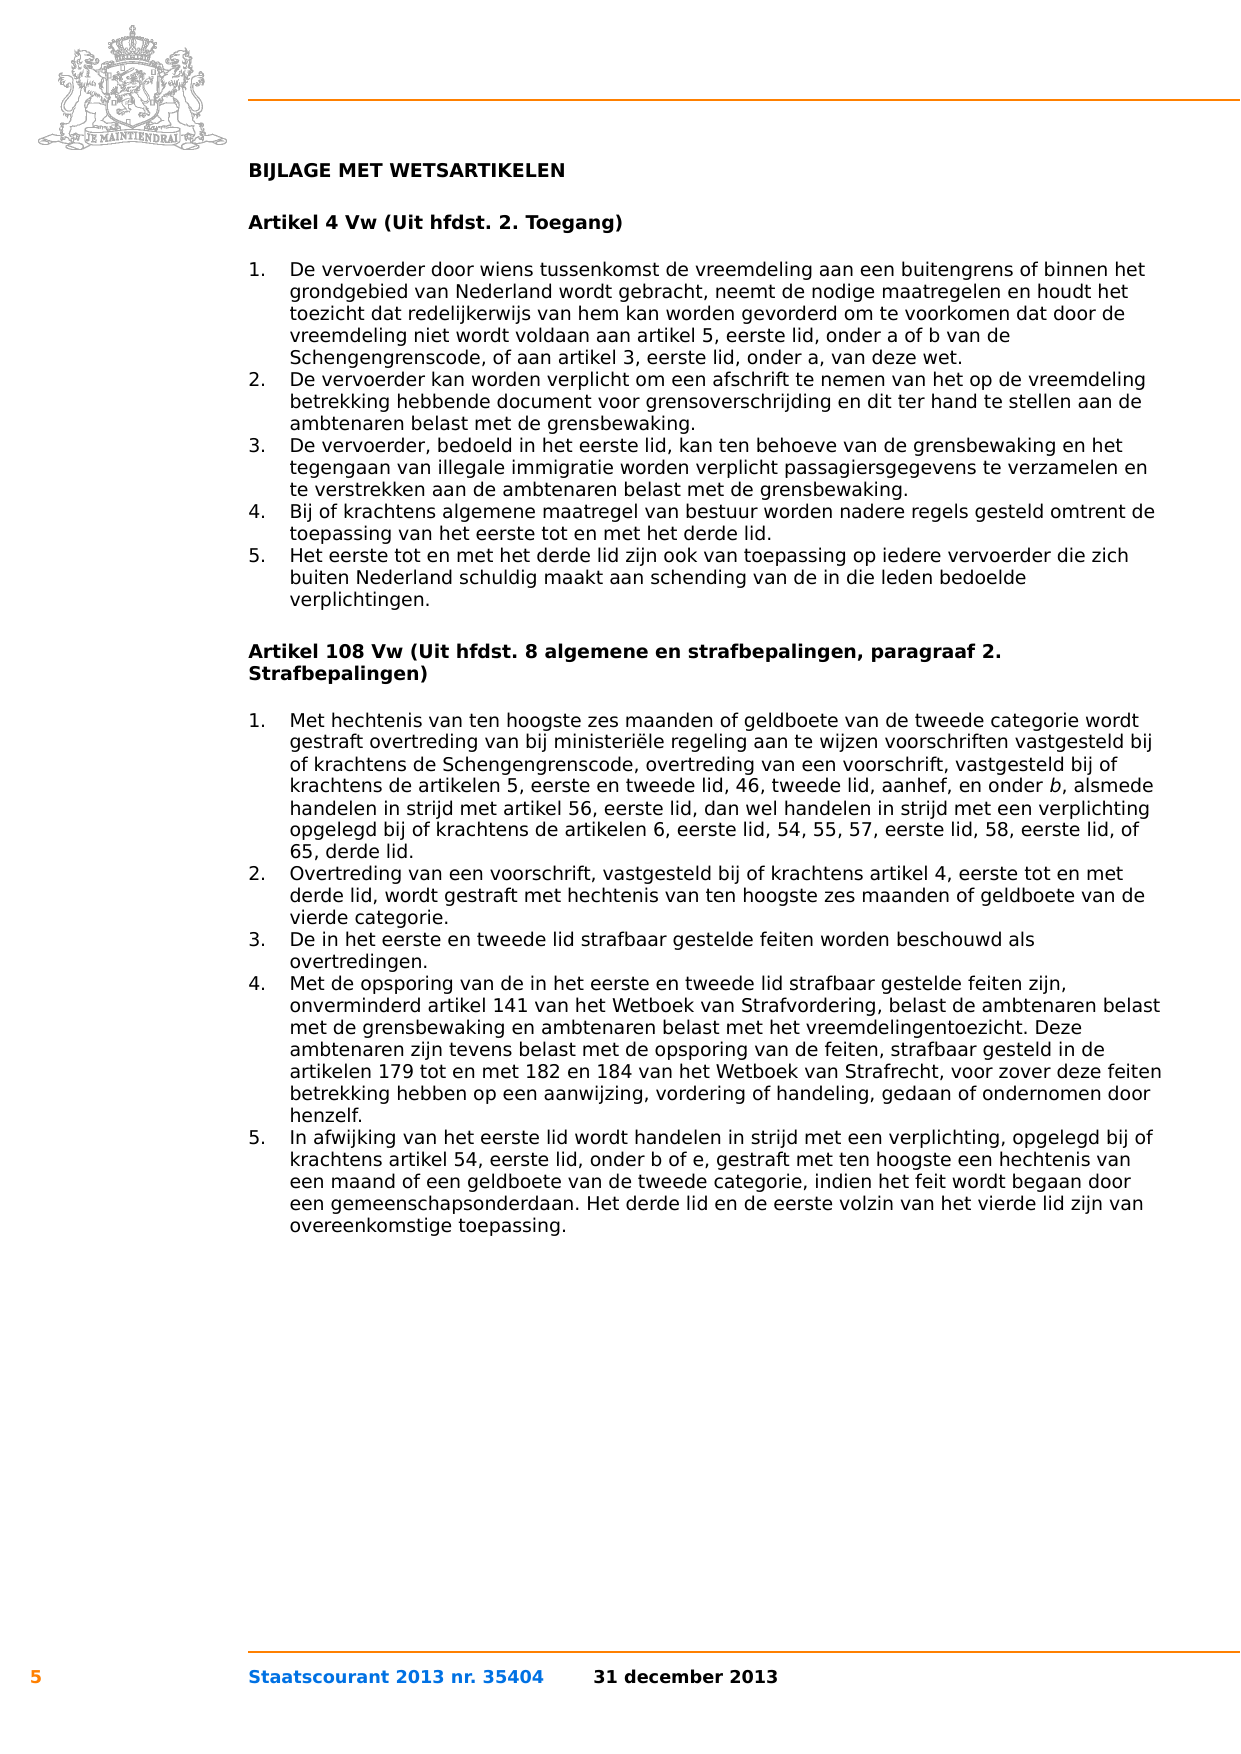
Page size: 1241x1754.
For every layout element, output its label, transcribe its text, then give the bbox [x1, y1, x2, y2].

text 3. De in het eerste en tweede lid strafbaar gestelde feiten worden beschouwd als overtredingen. [248, 929, 1163, 973]
text 3. De vervoerder, bedoeld in het eerste lid, kan ten behoeve van de grensbewaking en het tegengaan van illegale immigratie worden verplicht passagiersgegevens te verzamelen en te verstrekken aan de ambtenaren belast met de grensbewaking. [248, 435, 1163, 501]
text 5. Het eerste tot en met het derde lid zijn ook van toepassing op iedere vervoerder die zich buiten Nederland schuldig maakt aan schending van de in die leden bedoelde verplichtingen. [248, 544, 1163, 611]
text 1. De vervoerder door wiens tussenkomst de vreemdeling aan een buitengrens of binnen het grondgebied van Nederland wordt gebracht, neemt de nodige maatregelen en houdt het toezicht dat redelijkerwijs van hem kan worden gevorderd om te voorkomen dat door de vreemdeling niet wordt voldaan aan artikel 5, eerste lid, onder a of b van de Schengengrenscode, of aan artikel 3, eerste lid, onder a, van deze wet. [248, 259, 1163, 369]
text 1. Met hechtenis van ten hoogste zes maanden of geldboete van de tweede categorie wordt gestraft overtreding van bij ministeriële regeling aan te wijzen voorschriften vastgesteld bij of krachtens de Schengengrenscode, overtreding van een voorschrift, vastgesteld bij of krachtens de artikelen 5, eerste en tweede lid, 46, tweede lid, aanhef, en onder b, alsmede handelen in strijd met artikel 56, eerste lid, dan wel handelen in strijd met een verplichting opgelegd bij of krachtens de artikelen 6, eerste lid, 54, 55, 57, eerste lid, 58, eerste lid, of 65, derde lid. [248, 709, 1163, 863]
text 2. Overtreding van een voorschrift, vastgesteld bij of krachtens artikel 4, eerste tot en met derde lid, wordt gestraft met hechtenis van ten hoogste zes maanden of geldboete van de vierde categorie. [248, 863, 1163, 929]
subtitle Artikel 108 Vw (Uit hfdst. 8 algemene en strafbepalingen, paragraaf 2. Strafbepalingen) [248, 641, 1163, 684]
text 4. Bij of krachtens algemene maatregel van bestuur worden nadere regels gesteld omtrent de toepassing van het eerste tot en met het derde lid. [248, 501, 1163, 544]
subtitle BIJLAGE MET WETSARTIKELEN [248, 160, 1163, 182]
text 5. In afwijking van het eerste lid wordt handelen in strijd met een verplichting, opgelegd bij of krachtens artikel 54, eerste lid, onder b of e, gestraft met ten hoogste een hechtenis van een maand of een geldboete van de tweede categorie, indien het feit wordt begaan door een gemeenschapsonderdaan. Het derde lid en de eerste volzin van het vierde lid zijn van overeenkomstige toepassing. [248, 1127, 1163, 1237]
picture [38, 25, 227, 150]
text 4. Met de opsporing van de in het eerste en tweede lid strafbaar gestelde feiten zijn, onverminderd artikel 141 van het Wetboek van Strafvordering, belast de ambtenaren belast met de grensbewaking en ambtenaren belast met het vreemdelingentoezicht. Deze ambtenaren zijn tevens belast met de opsporing van de feiten, strafbaar gesteld in de artikelen 179 tot en met 182 en 184 van het Wetboek van Strafrecht, voor zover deze feiten betrekking hebben op een aanwijzing, vordering of handeling, gedaan of ondernomen door henzelf. [248, 973, 1163, 1127]
text 2. De vervoerder kan worden verplicht om een afschrift te nemen van het op de vreemdeling betrekking hebbende document voor grensoverschrijding en dit ter hand te stellen aan de ambtenaren belast met de grensbewaking. [248, 369, 1163, 435]
subtitle Artikel 4 Vw (Uit hfdst. 2. Toegang) [248, 212, 1163, 234]
